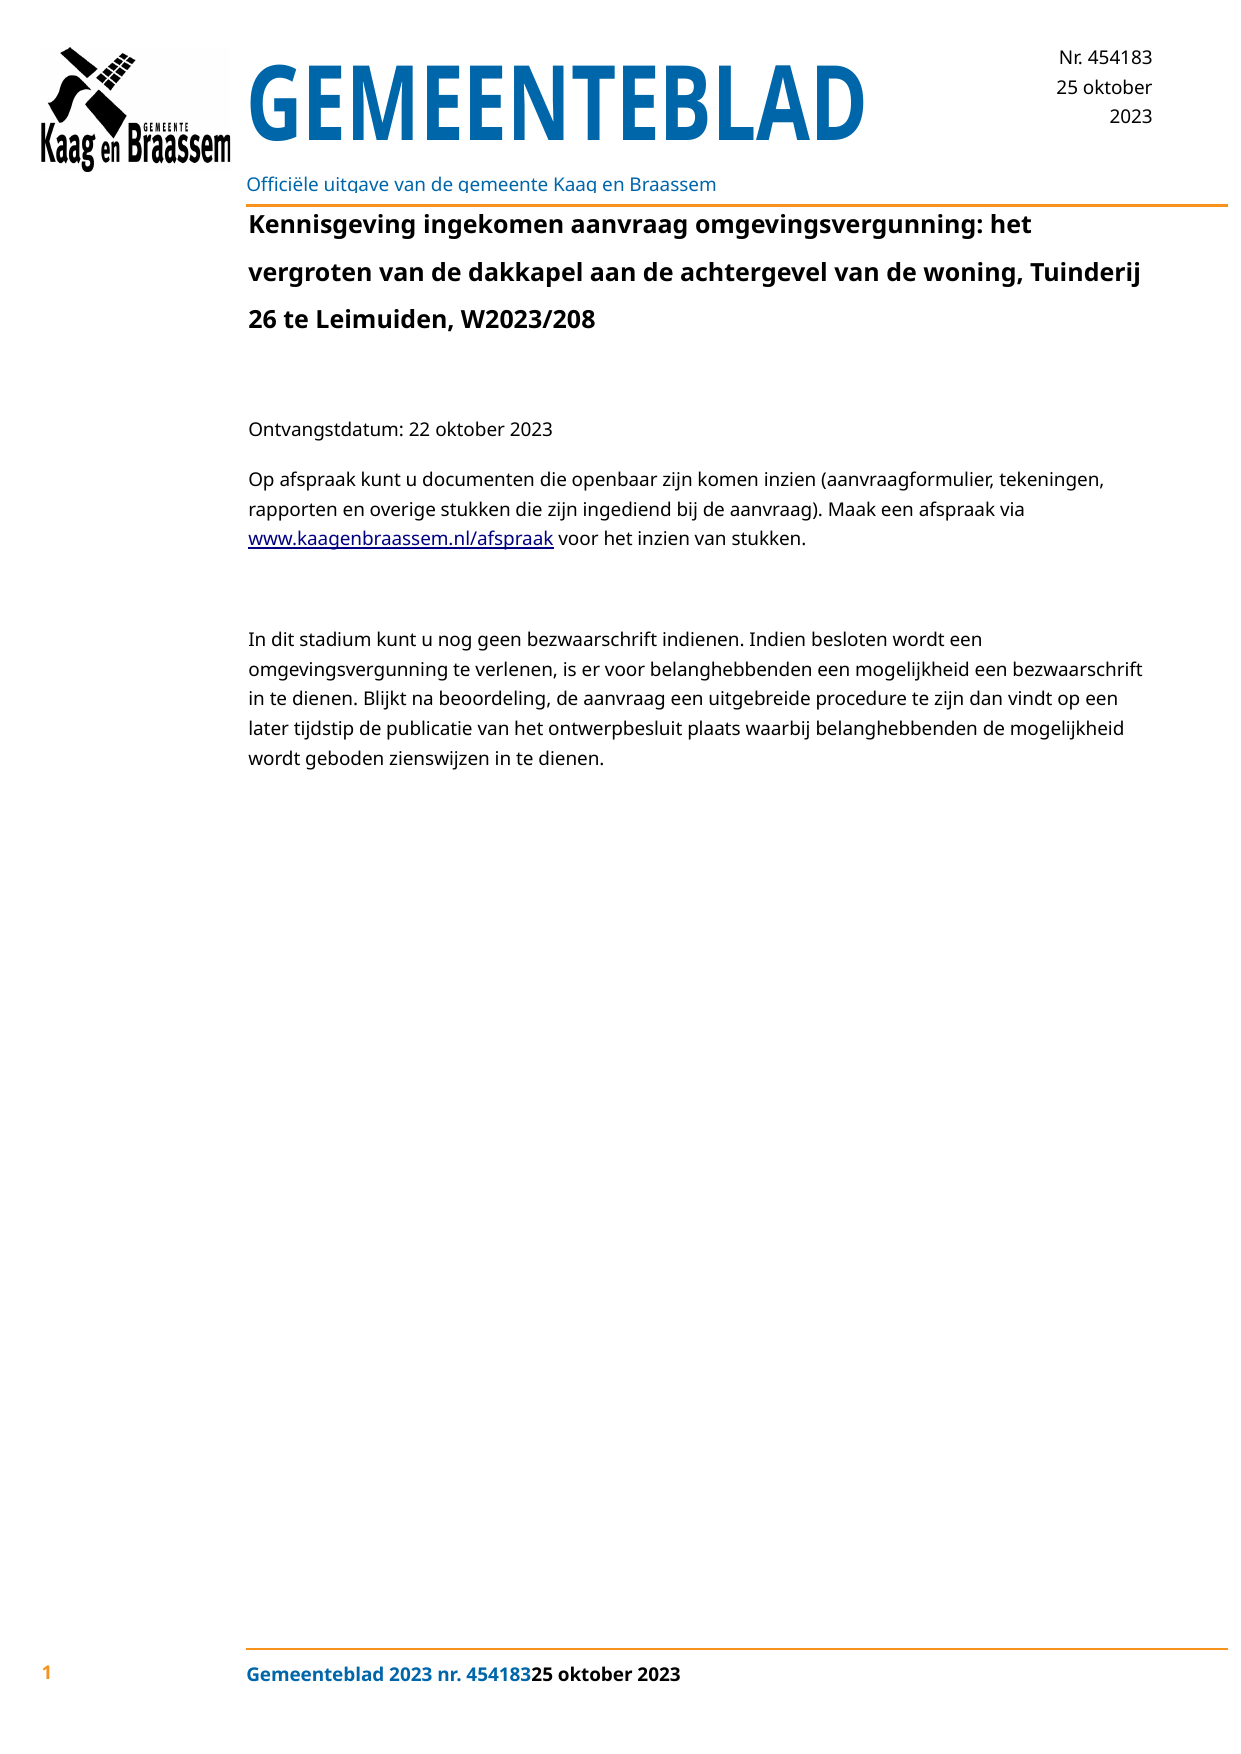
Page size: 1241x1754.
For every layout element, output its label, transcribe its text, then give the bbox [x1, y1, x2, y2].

picture [41, 47, 231, 172]
text Kennisgeving ingekomen aanvraag omgevingsvergunning: het vergroten van de dakkapel aan de achtergevel van de woning, Tuinderij 26 te Leimuiden, W2023/208 [248, 207, 1152, 336]
text In dit stadium kunt u nog geen bezwaarschrift indienen. Indien besloten wordt een omgevingsvergunning te verlenen, is er voor belanghebbenden een mogelijkheid een bezwaarschrift in te dienen. Blijkt na beoordeling, de aanvraag een uitgebreide procedure te zijn dan vindt op een later tijdstip de publicatie van het ontwerpbesluit plaats waarbij belanghebbenden de mogelijkheid wordt geboden zienswijzen in te dienen. [248, 626, 1152, 770]
text Ontvangstdatum: 22 oktober 2023 [248, 416, 1152, 442]
text Op afspraak kunt u documenten die openbaar zijn komen inzien (aanvraagformulier, tekeningen, rapporten en overige stukken die zijn ingediend bij de aanvraag). Maak een afspraak via www.kaagenbraassem.nl/afspraak voor het inzien van stukken. [248, 466, 1152, 551]
